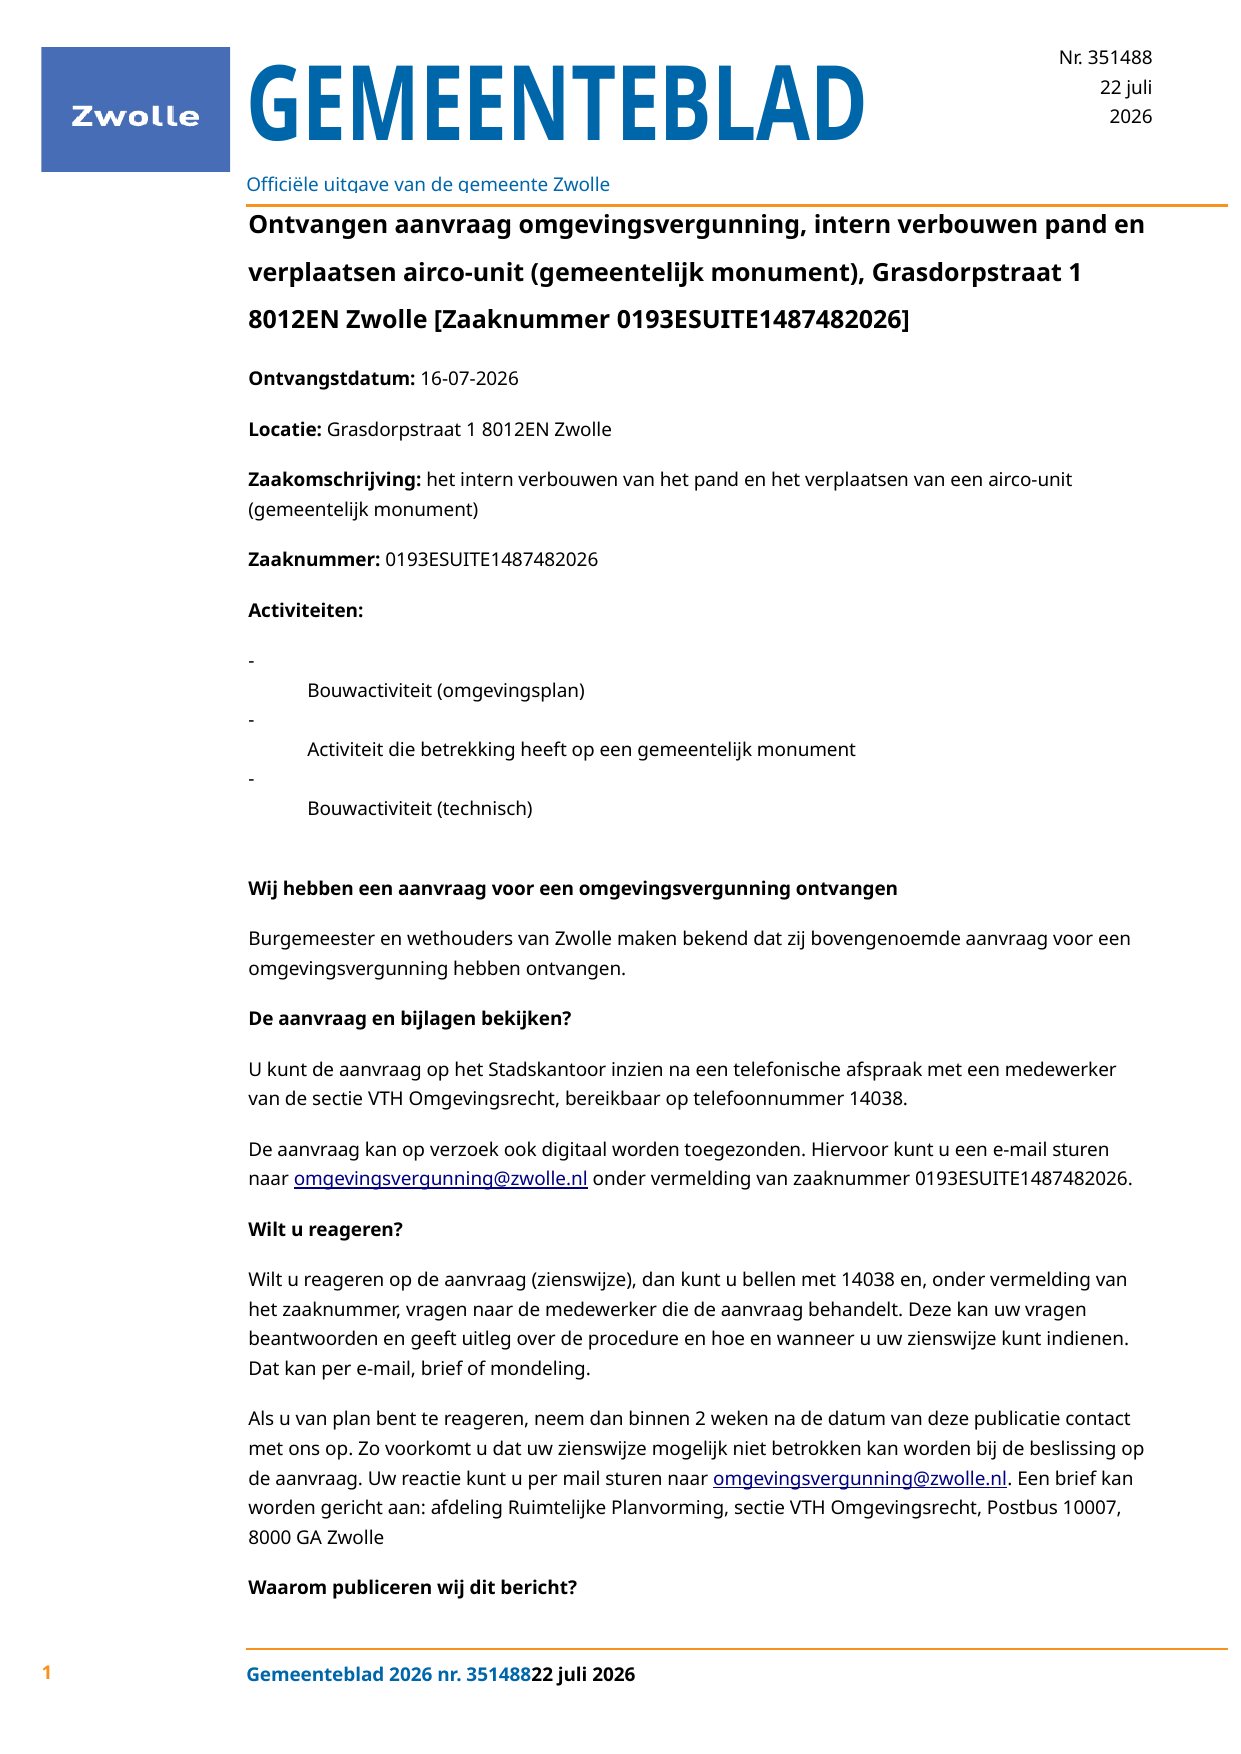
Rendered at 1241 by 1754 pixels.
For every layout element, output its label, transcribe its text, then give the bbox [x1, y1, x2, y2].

text Als u van plan bent te reageren, neem dan binnen 2 weken na de datum van deze publicatie contact met ons op. Zo voorkomt u dat uw zienswijze mogelijk niet betrokken kan worden bij de beslissing op de aanvraag. Uw reactie kunt u per mail sturen naar omgevingsvergunning@zwolle.nl. Een brief kan worden gericht aan: afdeling Ruimtelijke Planvorming, sectie VTH Omgevingsrecht, Postbus 10007, 8000 GA Zwolle [248, 1406, 1152, 1549]
text Waarom publiceren wij dit bericht? [248, 1574, 1152, 1600]
text Zaaknummer: 0193ESUITE1487482026 [248, 546, 1152, 572]
picture [41, 47, 231, 172]
text Activiteiten: [248, 597, 1152, 622]
text Ontvangstdatum: 16-07-2026 [248, 366, 1152, 391]
text De aanvraag en bijlagen bekijken? [248, 1006, 1152, 1031]
list Bouwactiviteit (technisch) [248, 795, 1152, 821]
list Bouwactiviteit (omgevingsplan) [248, 677, 1152, 702]
text Wilt u reageren op de aanvraag (zienswijze), dan kunt u bellen met 14038 en, onder vermelding van het zaaknummer, vragen naar de medewerker die de aanvraag behandelt. Deze kan uw vragen beantwoorden en geeft uitleg over de procedure en hoe en wanneer u uw zienswijze kunt indienen. Dat kan per e-mail, brief of mondeling. [248, 1266, 1152, 1381]
text Wilt u reageren? [248, 1216, 1152, 1242]
list Activiteit die betrekking heeft op een gemeentelijk monument [248, 736, 1152, 762]
text U kunt de aanvraag op het Stadskantoor inzien na een telefonische afspraak met een medewerker van de sectie VTH Omgevingsrecht, bereikbaar op telefoonnummer 14038. [248, 1056, 1152, 1111]
text Locatie: Grasdorpstraat 1 8012EN Zwolle [248, 416, 1152, 442]
text De aanvraag kan op verzoek ook digitaal worden toegezonden. Hiervoor kunt u een e-mail sturen naar omgevingsvergunning@zwolle.nl onder vermelding van zaaknummer 0193ESUITE1487482026. [248, 1136, 1152, 1191]
text Zaakomschrijving: het intern verbouwen van het pand en het verplaatsen van een airco-unit (gemeentelijk monument) [248, 466, 1152, 522]
text Burgemeester en wethouders van Zwolle maken bekend dat zij bovengenoemde aanvraag voor een omgevingsvergunning hebben ontvangen. [248, 926, 1152, 981]
text Ontvangen aanvraag omgevingsvergunning, intern verbouwen pand en verplaatsen airco-unit (gemeentelijk monument), Grasdorpstraat 1 8012EN Zwolle [Zaaknummer 0193ESUITE1487482026] [248, 207, 1152, 336]
text Wij hebben een aanvraag voor een omgevingsvergunning ontvangen [248, 875, 1152, 901]
